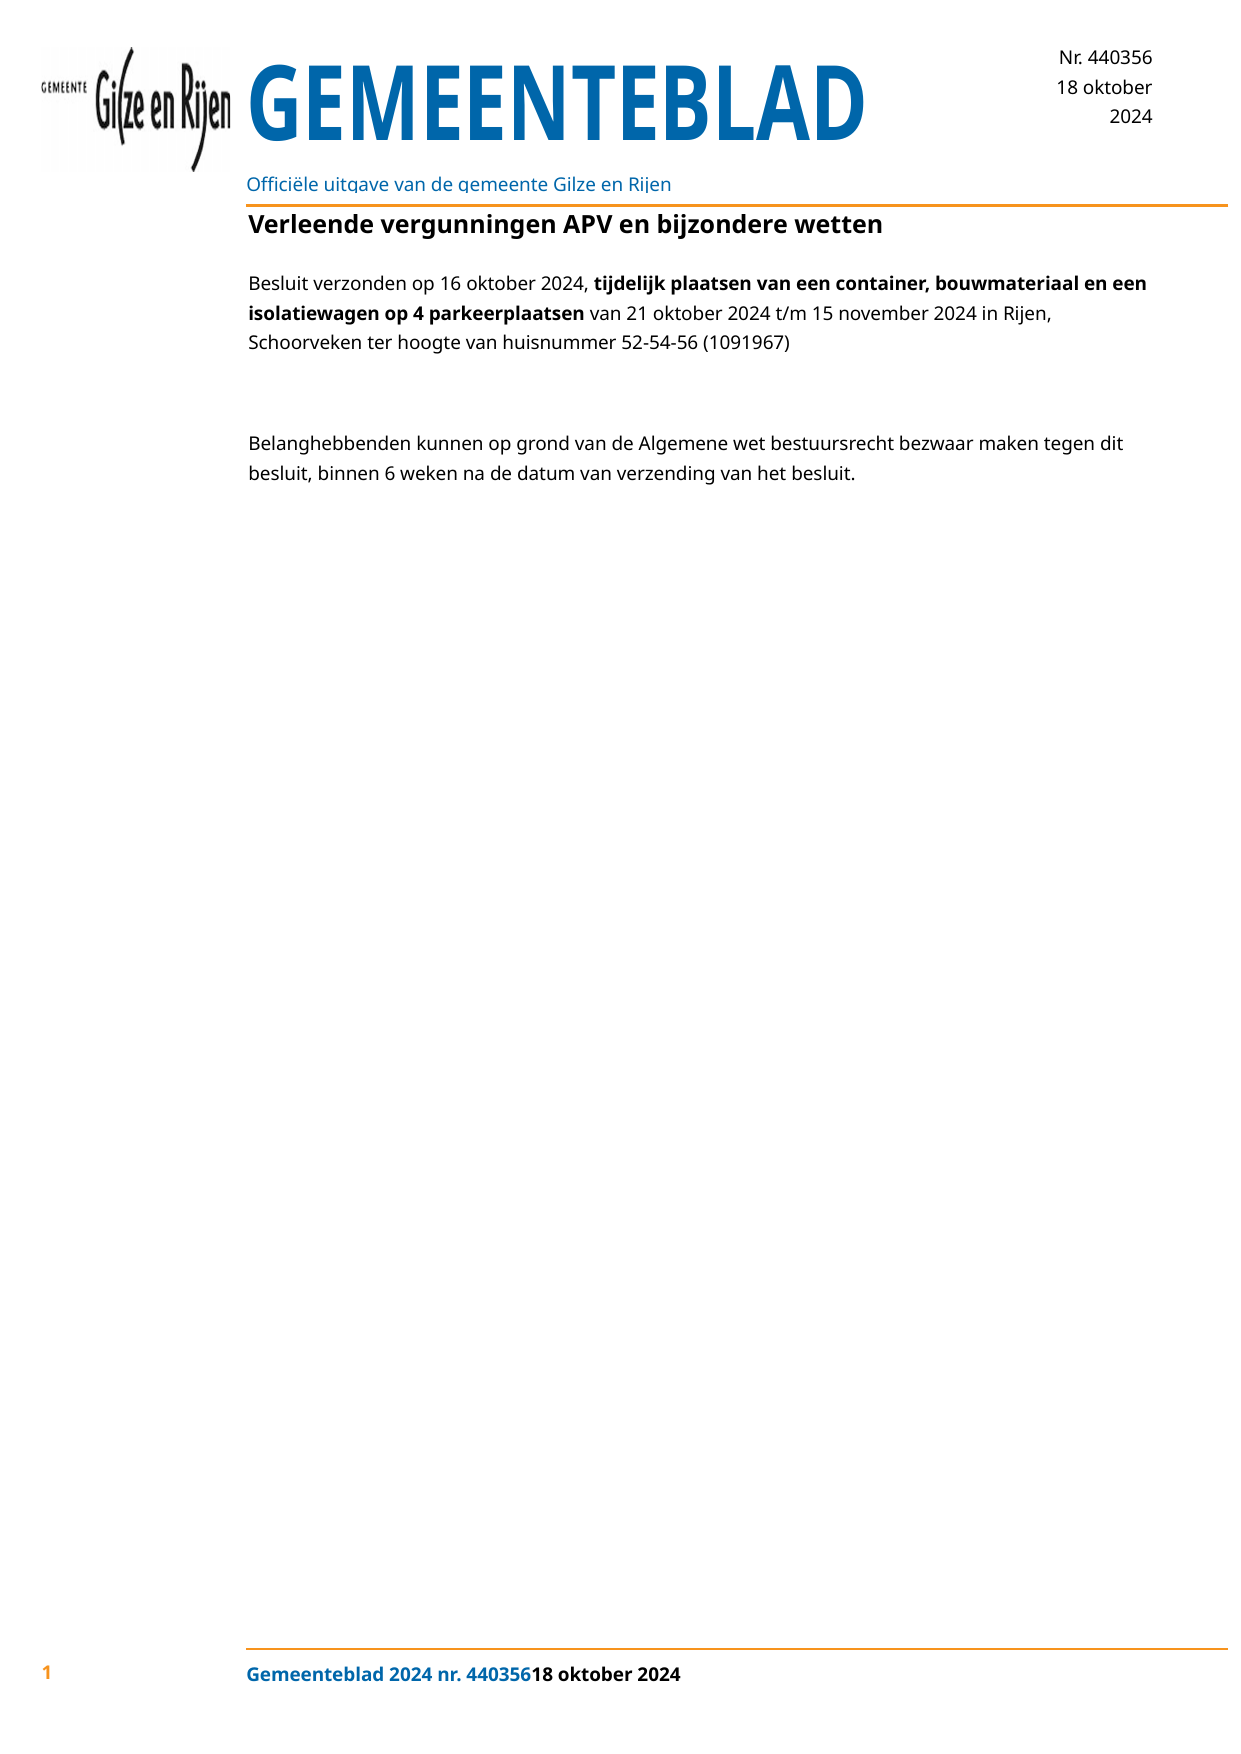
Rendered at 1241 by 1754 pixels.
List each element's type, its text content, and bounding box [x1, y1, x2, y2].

text Besluit verzonden op 16 oktober 2024, tijdelijk plaatsen van een container, bouwmateriaal en een isolatiewagen op 4 parkeerplaatsen van 21 oktober 2024 t/m 15 november 2024 in Rijen, Schoorveken ter hoogte van huisnummer 52-54-56 (1091967) [248, 270, 1152, 355]
text Verleende vergunningen APV en bijzondere wetten [248, 207, 1152, 241]
text Belanghebbenden kunnen op grond van de Algemene wet bestuursrecht bezwaar maken tegen dit besluit, binnen 6 weken na de datum van verzending van het besluit. [248, 430, 1152, 486]
picture [41, 47, 231, 172]
